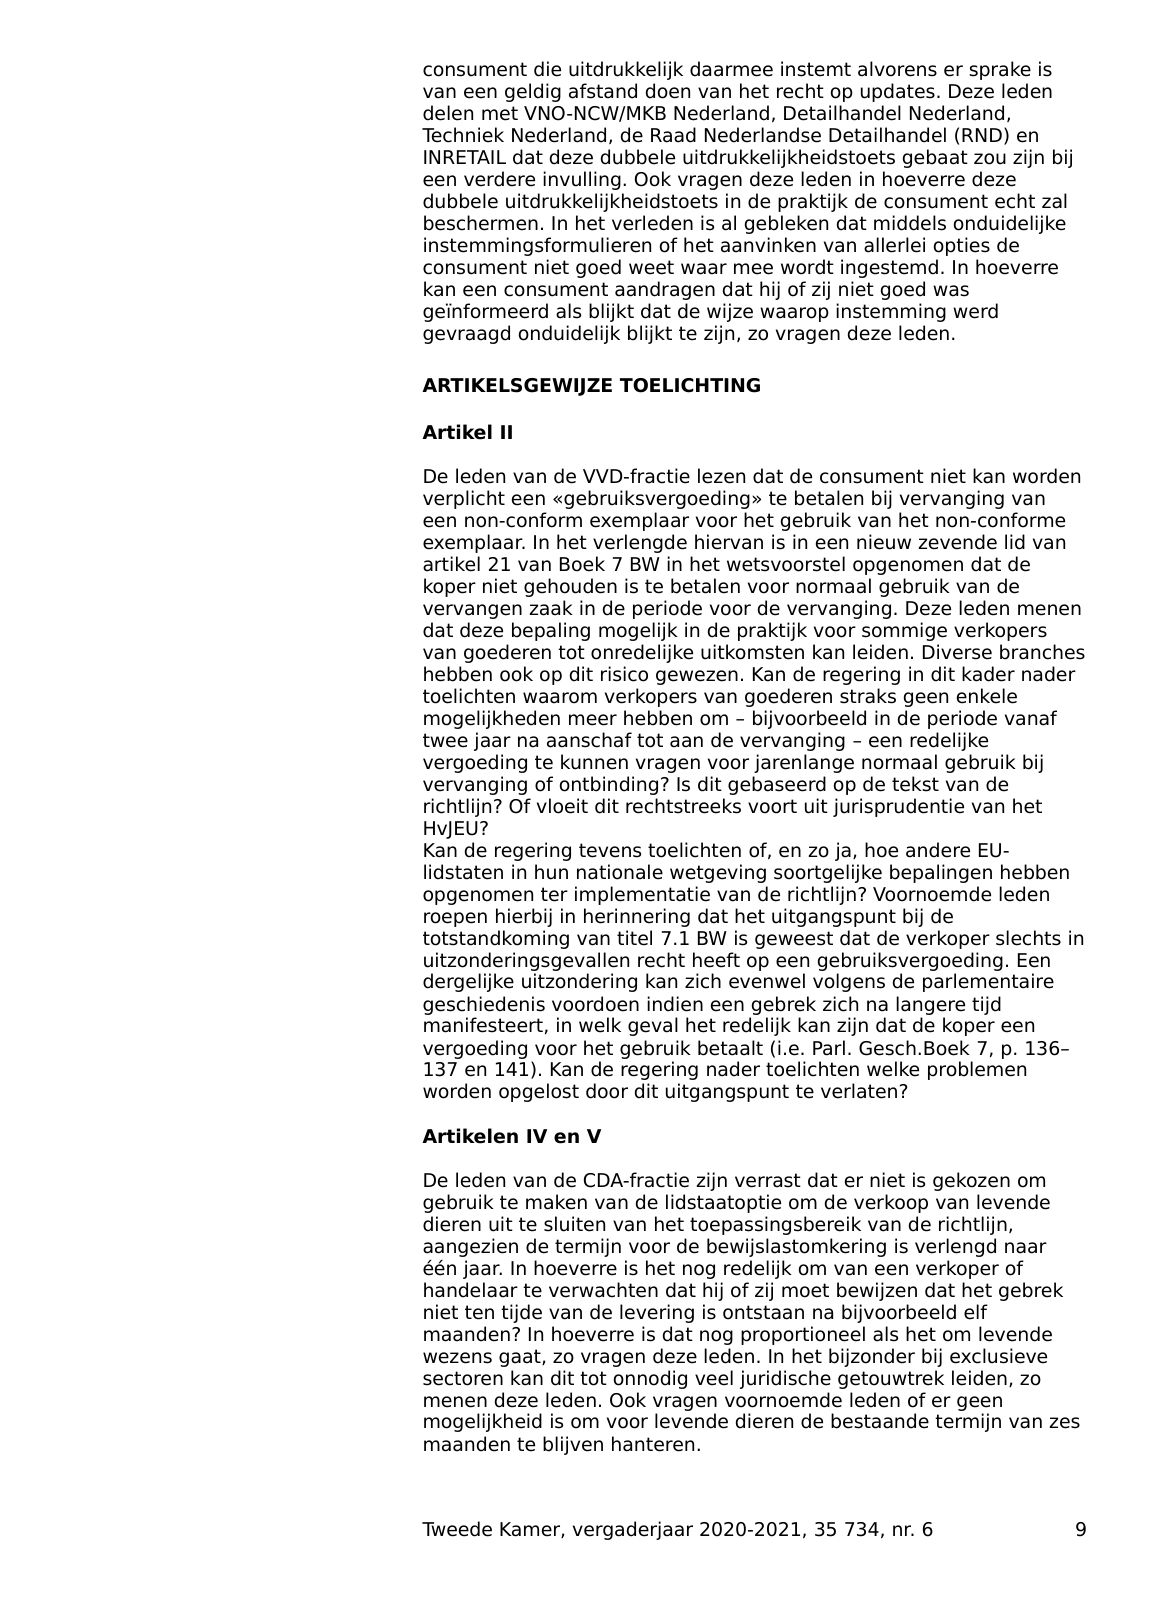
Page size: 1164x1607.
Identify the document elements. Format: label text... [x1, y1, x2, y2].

subtitle Artikel II [422, 422, 1087, 444]
subtitle ARTIKELSGEWIJZE TOELICHTING [422, 375, 1087, 397]
subtitle Artikelen IV en V [422, 1126, 1087, 1147]
text consument die uitdrukkelijk daarmee instemt alvorens er sprake is van een geldig afstand doen van het recht op updates. Deze leden delen met VNO-NCW/MKB Nederland, Detailhandel Nederland, Techniek Nederland, de Raad Nederlandse Detailhandel (RND) en INRETAIL dat deze dubbele uitdrukkelijkheidstoets gebaat zou zijn bij een verdere invulling. Ook vragen deze leden in hoeverre deze dubbele uitdrukkelijkheidstoets in de praktijk de consument echt zal beschermen. In het verleden is al gebleken dat middels onduidelijke instemmingsformulieren of het aanvinken van allerlei opties de consument niet goed weet waar mee wordt ingestemd. In hoeverre kan een consument aandragen dat hij of zij niet goed was geïnformeerd als blijkt dat de wijze waarop instemming werd gevraagd onduidelijk blijkt te zijn, zo vragen deze leden. [422, 59, 1087, 345]
text De leden van de VVD-fractie lezen dat de consument niet kan worden verplicht een «gebruiksvergoeding» te betalen bij vervanging van een non-conform exemplaar voor het gebruik van het non-conforme exemplaar. In het verlengde hiervan is in een nieuw zevende lid van artikel 21 van Boek 7 BW in het wetsvoorstel opgenomen dat de koper niet gehouden is te betalen voor normaal gebruik van de vervangen zaak in de periode voor de vervanging. Deze leden menen dat deze bepaling mogelijk in de praktijk voor sommige verkopers van goederen tot onredelijke uitkomsten kan leiden. Diverse branches hebben ook op dit risico gewezen. Kan de regering in dit kader nader toelichten waarom verkopers van goederen straks geen enkele mogelijkheden meer hebben om – bijvoorbeeld in de periode vanaf twee jaar na aanschaf tot aan de vervanging – een redelijke vergoeding te kunnen vragen voor jarenlange normaal gebruik bij vervanging of ontbinding? Is dit gebaseerd op de tekst van de richtlijn? Of vloeit dit rechtstreeks voort uit jurisprudentie van het HvJEU? [422, 466, 1087, 839]
text De leden van de CDA-fractie zijn verrast dat er niet is gekozen om gebruik te maken van de lidstaatoptie om de verkoop van levende dieren uit te sluiten van het toepassingsbereik van de richtlijn, aangezien de termijn voor de bewijslastomkering is verlengd naar één jaar. In hoeverre is het nog redelijk om van een verkoper of handelaar te verwachten dat hij of zij moet bewijzen dat het gebrek niet ten tijde van de levering is ontstaan na bijvoorbeeld elf maanden? In hoeverre is dat nog proportioneel als het om levende wezens gaat, zo vragen deze leden. In het bijzonder bij exclusieve sectoren kan dit tot onnodig veel juridische getouwtrek leiden, zo menen deze leden. Ook vragen voornoemde leden of er geen mogelijkheid is om voor levende dieren de bestaande termijn van zes maanden te blijven hanteren. [422, 1170, 1087, 1455]
text Kan de regering tevens toelichten of, en zo ja, hoe andere EU-lidstaten in hun nationale wetgeving soortgelijke bepalingen hebben opgenomen ter implementatie van de richtlijn? Voornoemde leden roepen hierbij in herinnering dat het uitgangspunt bij de totstandkoming van titel 7.1 BW is geweest dat de verkoper slechts in uitzonderingsgevallen recht heeft op een gebruiksvergoeding. Een dergelijke uitzondering kan zich evenwel volgens de parlementaire geschiedenis voordoen indien een gebrek zich na langere tijd manifesteert, in welk geval het redelijk kan zijn dat de koper een vergoeding voor het gebruik betaalt (i.e. Parl. Gesch.Boek 7, p. 136–137 en 141). Kan de regering nader toelichten welke problemen worden opgelost door dit uitgangspunt te verlaten? [422, 839, 1087, 1103]
